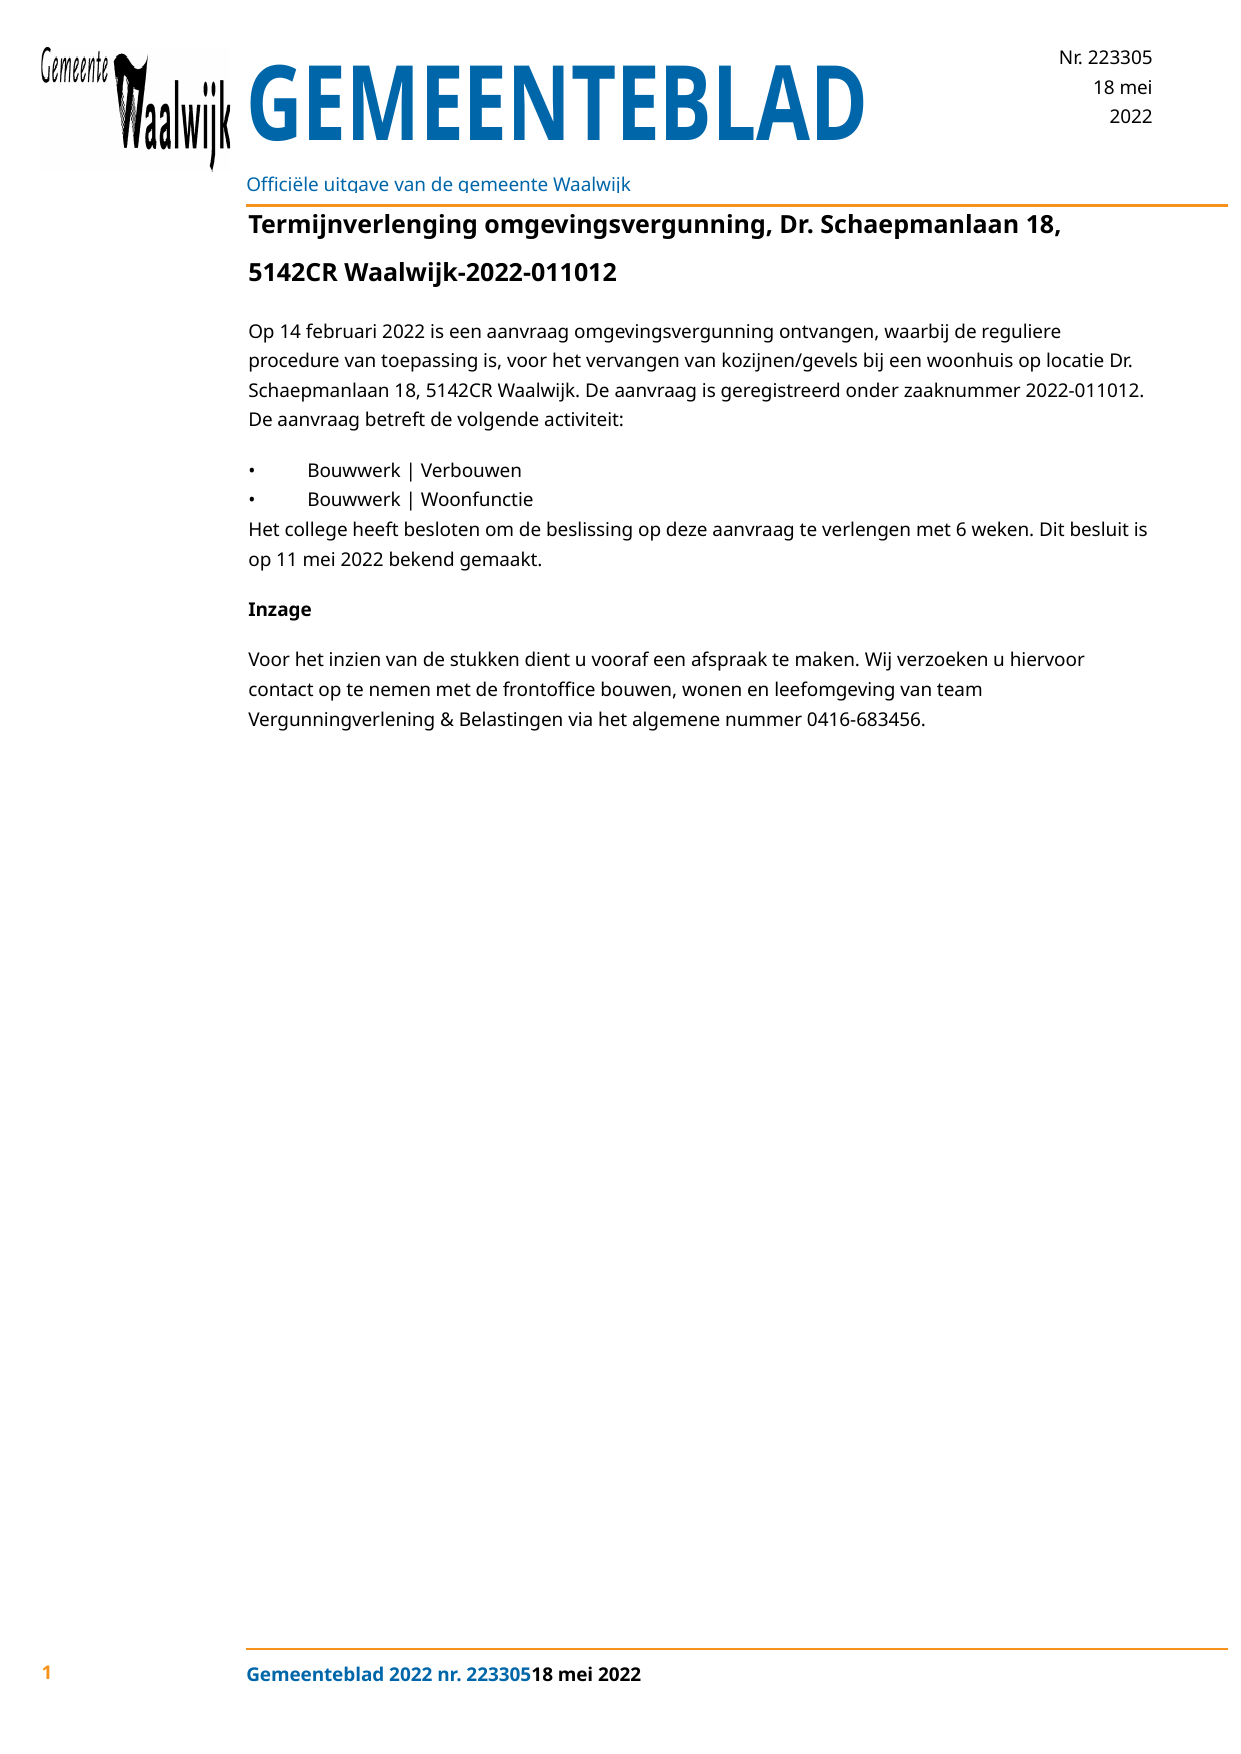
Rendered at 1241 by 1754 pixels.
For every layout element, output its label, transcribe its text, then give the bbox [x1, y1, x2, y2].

text Op 14 februari 2022 is een aanvraag omgevingsvergunning ontvangen, waarbij de reguliere procedure van toepassing is, voor het vervangen van kozijnen/gevels bij een woonhuis op locatie Dr. Schaepmanlaan 18, 5142CR Waalwijk. De aanvraag is geregistreerd onder zaaknummer 2022-011012. De aanvraag betreft de volgende activiteit: [248, 318, 1152, 432]
text Termijnverlenging omgevingsvergunning, Dr. Schaepmanlaan 18, 5142CR Waalwijk-2022-011012 [248, 207, 1152, 288]
text Inzage [248, 596, 1152, 622]
text Het college heeft besloten om de beslissing op deze aanvraag te verlengen met 6 weken. Dit besluit is op 11 mei 2022 bekend gemaakt. [248, 516, 1152, 572]
picture [41, 47, 231, 172]
list Bouwwerk | Woonfunctie [248, 487, 1152, 512]
list Bouwwerk | Verbouwen [248, 457, 1152, 483]
text Voor het inzien van de stukken dient u vooraf een afspraak te maken. Wij verzoeken u hiervoor contact op te nemen met de frontoffice bouwen, wonen en leefomgeving van team Vergunningverlening & Belastingen via het algemene nummer 0416-683456. [248, 647, 1152, 732]
